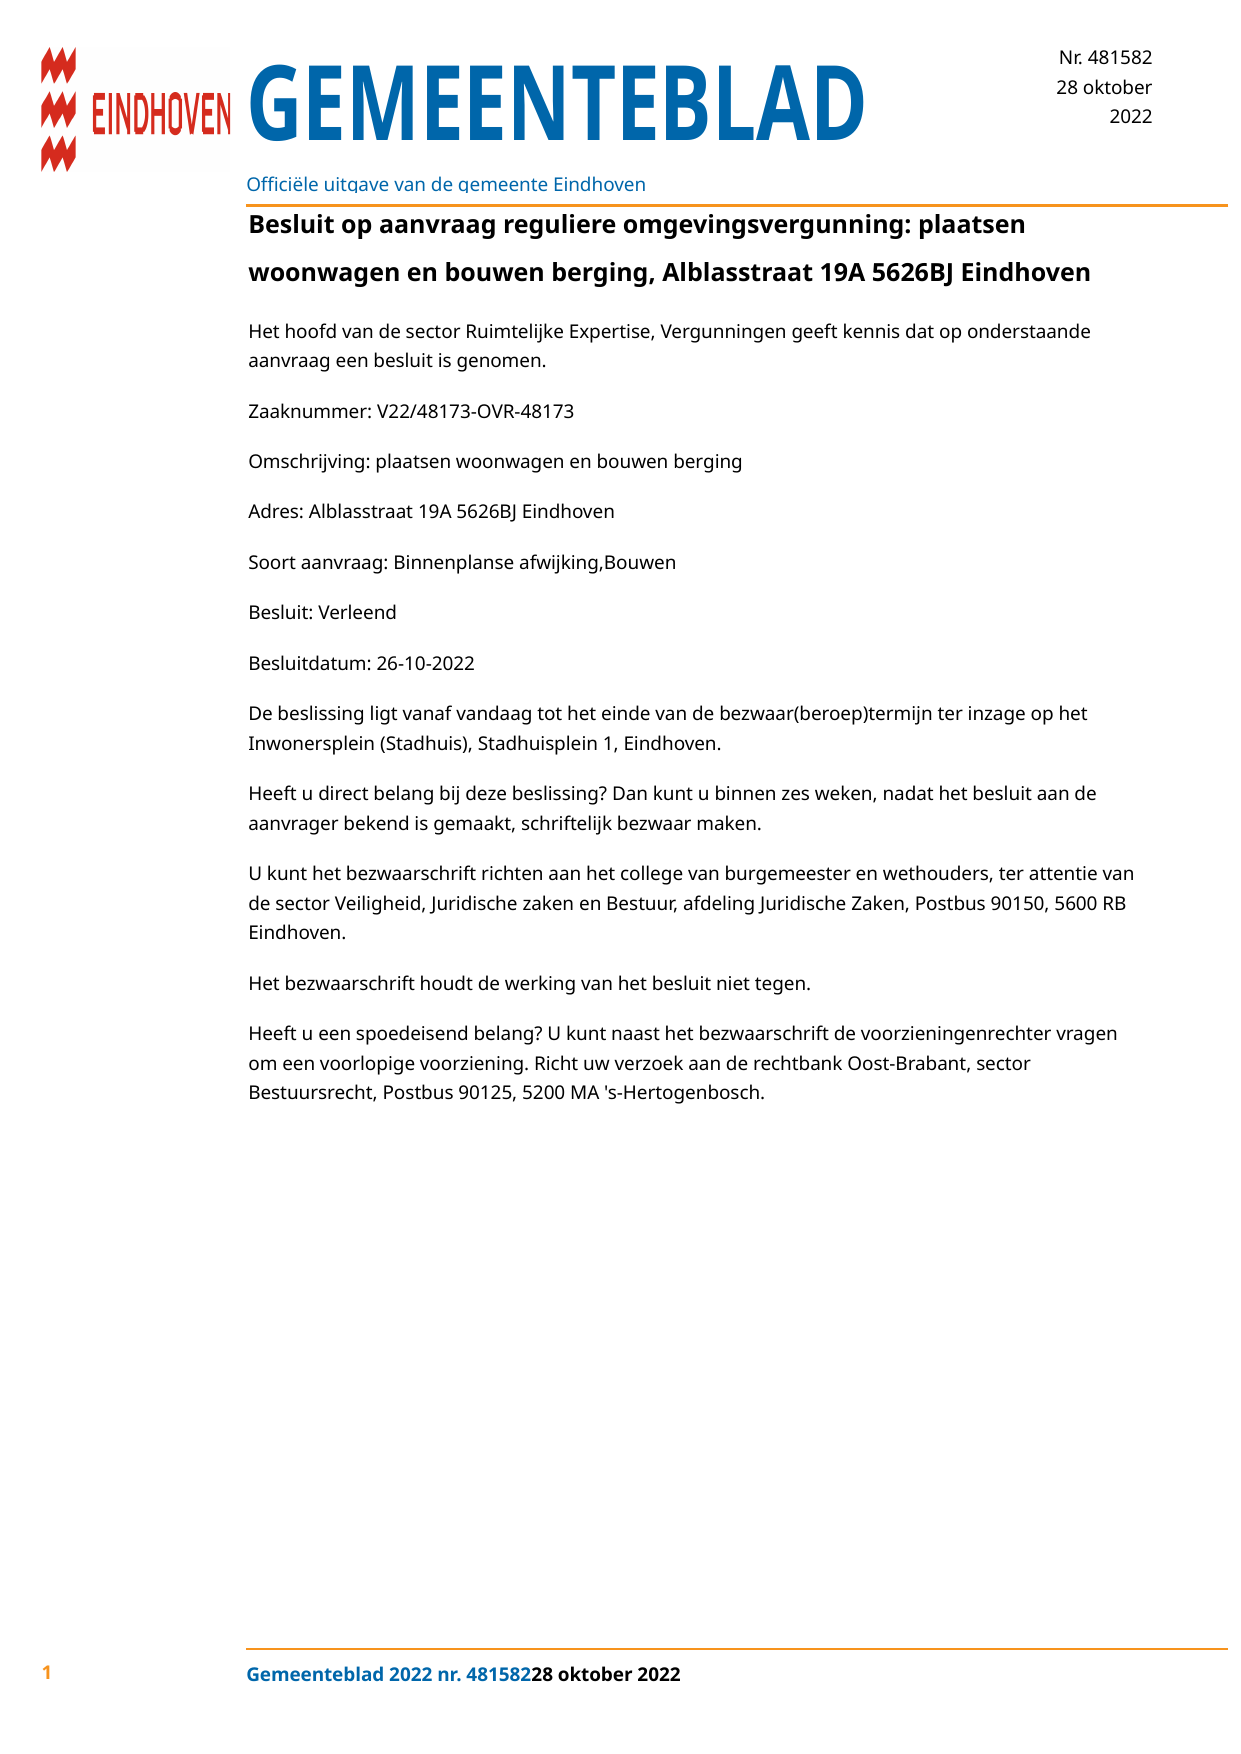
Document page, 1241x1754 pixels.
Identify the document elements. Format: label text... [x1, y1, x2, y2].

text U kunt het bezwaarschrift richten aan het college van burgemeester en wethouders, ter attentie van de sector Veiligheid, Juridische zaken en Bestuur, afdeling Juridische Zaken, Postbus 90150, 5600 RB Eindhoven. [248, 860, 1152, 945]
text Soort aanvraag: Binnenplanse afwijking,Bouwen [248, 549, 1152, 575]
text De beslissing ligt vanaf vandaag tot het einde van de bezwaar(beroep)termijn ter inzage op het Inwonersplein (Stadhuis), Stadhuisplein 1, Eindhoven. [248, 700, 1152, 756]
text Besluit: Verleend [248, 599, 1152, 625]
text Zaaknummer: V22/48173-OVR-48173 [248, 398, 1152, 424]
text Het hoofd van de sector Ruimtelijke Expertise, Vergunningen geeft kennis dat op onderstaande aanvraag een besluit is genomen. [248, 318, 1152, 373]
text Het bezwaarschrift houdt de werking van het besluit niet tegen. [248, 970, 1152, 996]
text Adres: Alblasstraat 19A 5626BJ Eindhoven [248, 499, 1152, 524]
picture [41, 47, 231, 172]
text Besluitdatum: 26-10-2022 [248, 650, 1152, 676]
text Heeft u een spoedeisend belang? U kunt naast het bezwaarschrift de voorzieningenrechter vragen om een voorlopige voorziening. Richt uw verzoek aan de rechtbank Oost-Brabant, sector Bestuursrecht, Postbus 90125, 5200 MA 's-Hertogenbosch. [248, 1020, 1152, 1105]
text Besluit op aanvraag reguliere omgevingsvergunning: plaatsen woonwagen en bouwen berging, Alblasstraat 19A 5626BJ Eindhoven [248, 207, 1152, 288]
text Heeft u direct belang bij deze beslissing? Dan kunt u binnen zes weken, nadat het besluit aan de aanvrager bekend is gemaakt, schriftelijk bezwaar maken. [248, 780, 1152, 836]
text Omschrijving: plaatsen woonwagen en bouwen berging [248, 448, 1152, 474]
